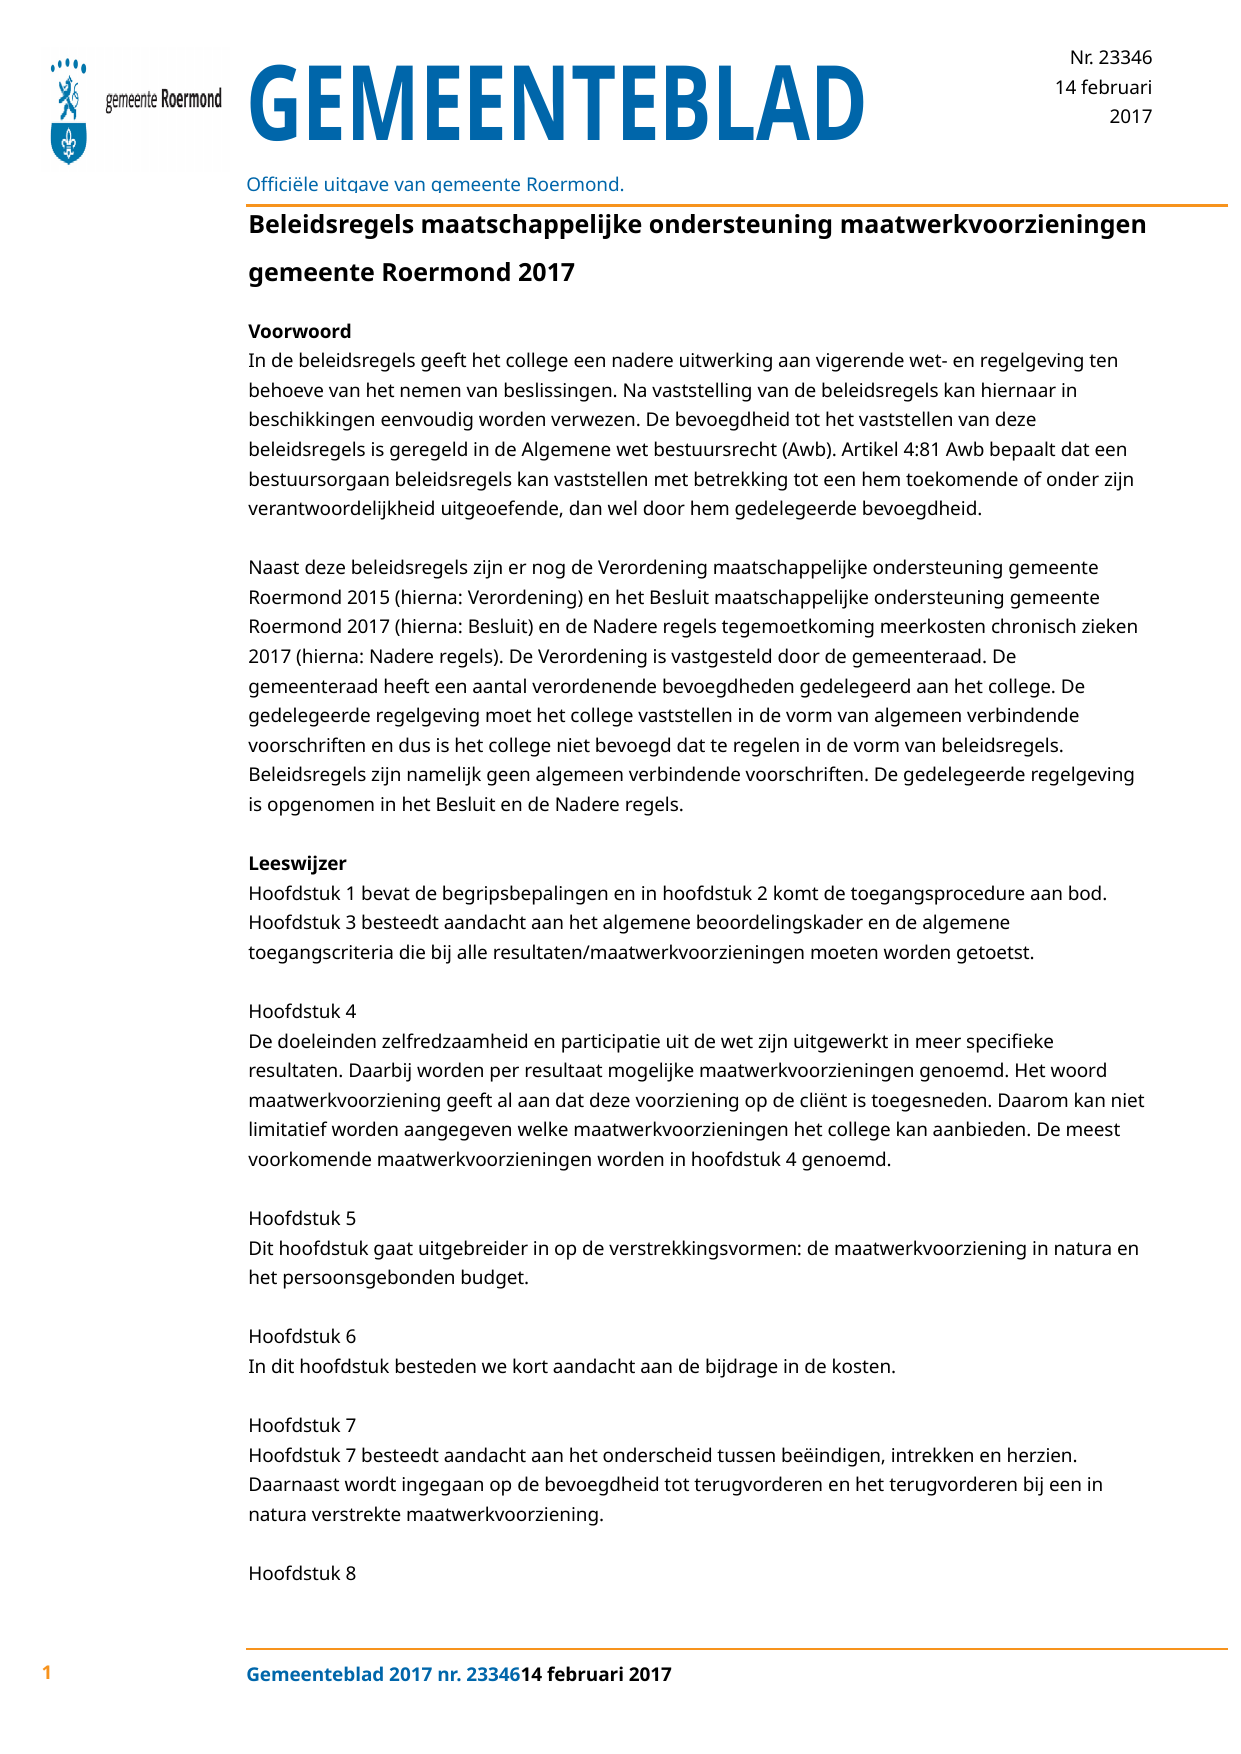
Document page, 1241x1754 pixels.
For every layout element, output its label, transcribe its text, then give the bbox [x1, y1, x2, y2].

text Leeswijzer [248, 850, 1152, 876]
text Hoofdstuk 7 besteedt aandacht aan het onderscheid tussen beëindigen, intrekken en herzien. Daarnaast wordt ingegaan op de bevoegdheid tot terugvorderen en het terugvorderen bij een in natura verstrekte maatwerkvoorziening. [248, 1442, 1152, 1527]
text Hoofdstuk 7 [248, 1412, 1152, 1438]
text In dit hoofdstuk besteden we kort aandacht aan de bijdrage in de kosten. [248, 1353, 1152, 1379]
text Beleidsregels maatschappelijke ondersteuning maatwerkvoorzieningen gemeente Roermond 2017 [248, 207, 1152, 288]
picture [41, 47, 231, 172]
text Hoofdstuk 4 [248, 998, 1152, 1024]
text Hoofdstuk 6 [248, 1324, 1152, 1349]
text Dit hoofdstuk gaat uitgebreider in op de verstrekkingsvormen: de maatwerkvoorziening in natura en het persoonsgebonden budget. [248, 1235, 1152, 1290]
text Voorwoord [248, 318, 1152, 344]
text De doeleinden zelfredzaamheid en participatie uit de wet zijn uitgewerkt in meer specifieke resultaten. Daarbij worden per resultaat mogelijke maatwerkvoorzieningen genoemd. Het woord maatwerkvoorziening geeft al aan dat deze voorziening op de cliënt is toegesneden. Daarom kan niet limitatief worden aangegeven welke maatwerkvoorzieningen het college kan aanbieden. De meest voorkomende maatwerkvoorzieningen worden in hoofdstuk 4 genoemd. [248, 1028, 1152, 1172]
text Hoofdstuk 1 bevat de begripsbepalingen en in hoofdstuk 2 komt de toegangsprocedure aan bod. Hoofdstuk 3 besteedt aandacht aan het algemene beoordelingskader en de algemene toegangscriteria die bij alle resultaten/maatwerkvoorzieningen moeten worden getoetst. [248, 880, 1152, 965]
text Hoofdstuk 8 [248, 1560, 1152, 1586]
text In de beleidsregels geeft het college een nadere uitwerking aan vigerende wet- en regelgeving ten behoeve van het nemen van beslissingen. Na vaststelling van de beleidsregels kan hiernaar in beschikkingen eenvoudig worden verwezen. De bevoegdheid tot het vaststellen van deze beleidsregels is geregeld in de Algemene wet bestuursrecht (Awb). Artikel 4:81 Awb bepaalt dat een bestuursorgaan beleidsregels kan vaststellen met betrekking tot een hem toekomende of onder zijn verantwoordelijkheid uitgeoefende, dan wel door hem gedelegeerde bevoegdheid. [248, 347, 1152, 521]
text Hoofdstuk 5 [248, 1205, 1152, 1231]
text Naast deze beleidsregels zijn er nog de Verordening maatschappelijke ondersteuning gemeente Roermond 2015 (hierna: Verordening) en het Besluit maatschappelijke ondersteuning gemeente Roermond 2017 (hierna: Besluit) en de Nadere regels tegemoetkoming meerkosten chronisch zieken 2017 (hierna: Nadere regels). De Verordening is vastgesteld door de gemeenteraad. De gemeenteraad heeft een aantal verordenende bevoegdheden gedelegeerd aan het college. De gedelegeerde regelgeving moet het college vaststellen in de vorm van algemeen verbindende voorschriften en dus is het college niet bevoegd dat te regelen in de vorm van beleidsregels. Beleidsregels zijn namelijk geen algemeen verbindende voorschriften. De gedelegeerde regelgeving is opgenomen in het Besluit en de Nadere regels. [248, 554, 1152, 817]
